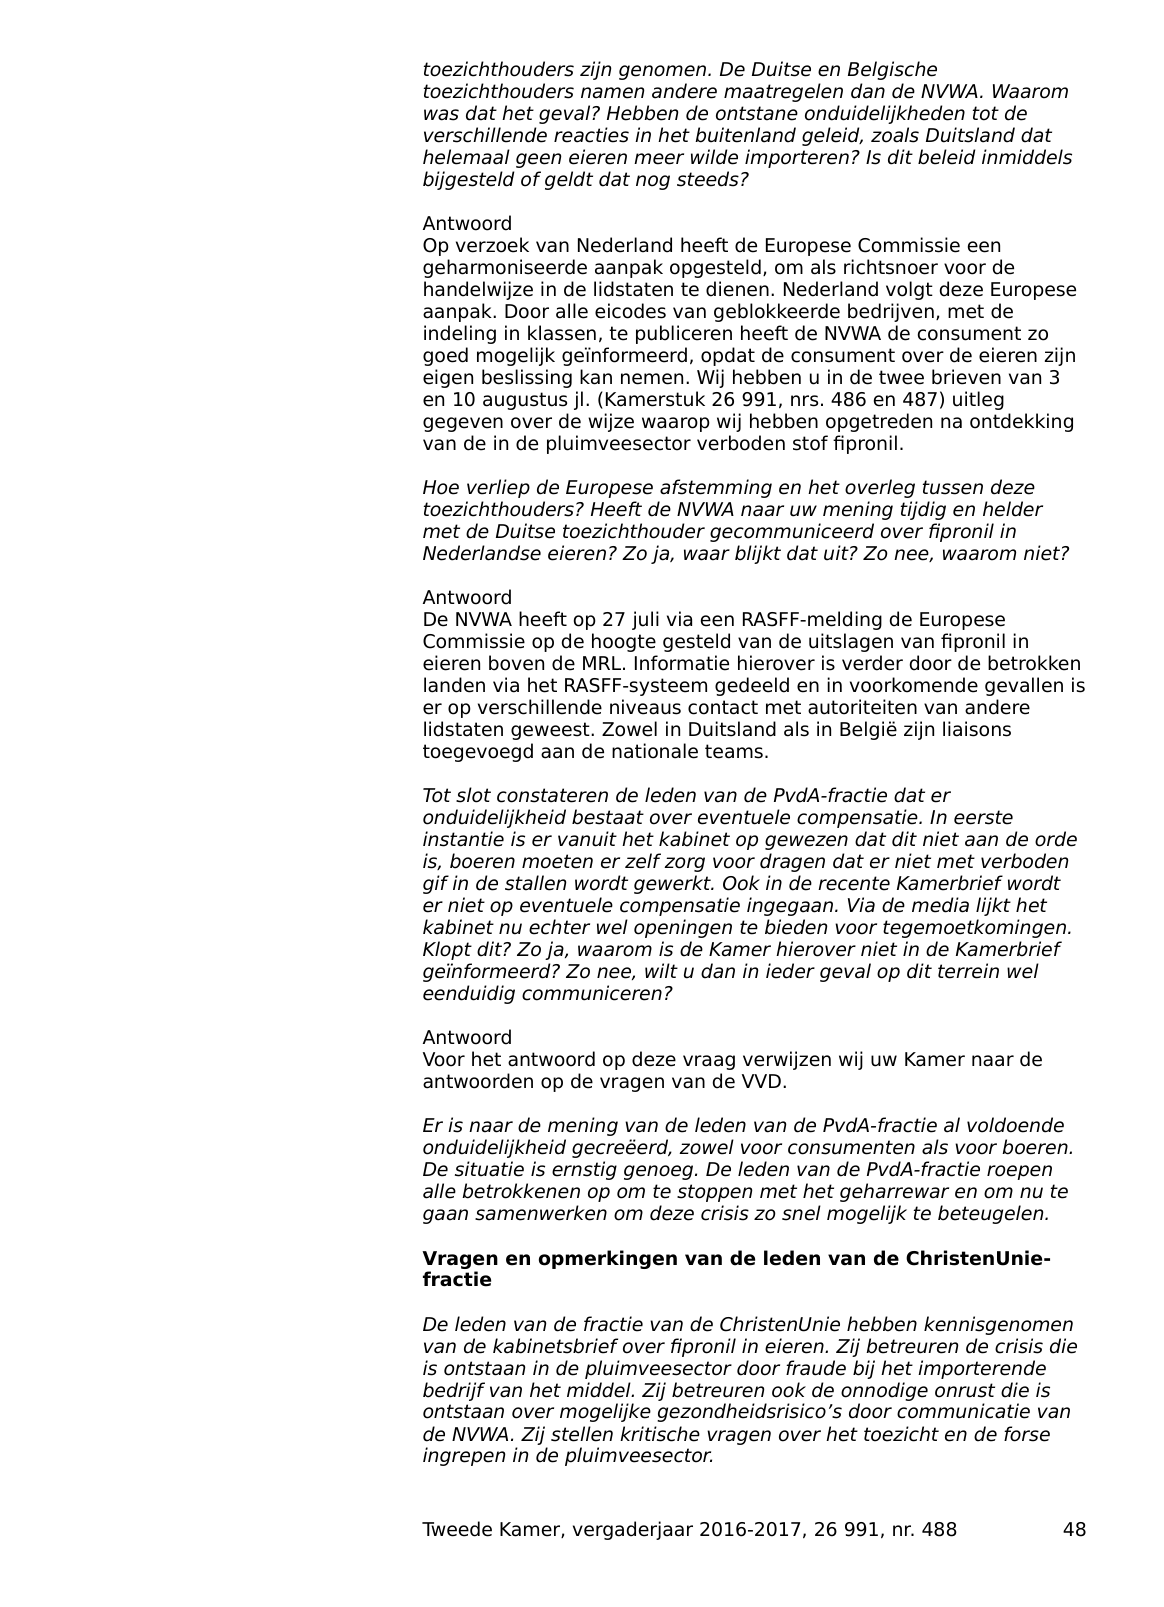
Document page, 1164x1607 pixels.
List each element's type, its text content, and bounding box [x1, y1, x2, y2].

text Er is naar de mening van de leden van de PvdA-fractie al voldoende onduidelijkheid gecreëerd, zowel voor consumenten als voor boeren. De situatie is ernstig genoeg. De leden van de PvdA-fractie roepen alle betrokkenen op om te stoppen met het geharrewar en om nu te gaan samenwerken om deze crisis zo snel mogelijk te beteugelen. [422, 1115, 1087, 1225]
text Tot slot constateren de leden van de PvdA-fractie dat er onduidelijkheid bestaat over eventuele compensatie. In eerste instantie is er vanuit het kabinet op gewezen dat dit niet aan de orde is, boeren moeten er zelf zorg voor dragen dat er niet met verboden gif in de stallen wordt gewerkt. Ook in de recente Kamerbrief wordt er niet op eventuele compensatie ingegaan. Via de media lijkt het kabinet nu echter wel openingen te bieden voor tegemoetkomingen. Klopt dit? Zo ja, waarom is de Kamer hierover niet in de Kamerbrief geïnformeerd? Zo nee, wilt u dan in ieder geval op dit terrein wel eenduidig communiceren? [422, 785, 1087, 1005]
text Antwoord [422, 1027, 1087, 1049]
text Hoe verliep de Europese afstemming en het overleg tussen deze toezichthouders? Heeft de NVWA naar uw mening tijdig en helder met de Duitse toezichthouder gecommuniceerd over fipronil in Nederlandse eieren? Zo ja, waar blijkt dat uit? Zo nee, waarom niet? [422, 477, 1087, 565]
text De leden van de fractie van de ChristenUnie hebben kennisgenomen van de kabinetsbrief over fipronil in eieren. Zij betreuren de crisis die is ontstaan in de pluimveesector door fraude bij het importerende bedrijf van het middel. Zij betreuren ook de onnodige onrust die is ontstaan over mogelijke gezondheidsrisico’s door communicatie van de NVWA. Zij stellen kritische vragen over het toezicht en de forse ingrepen in de pluimveesector. [422, 1313, 1087, 1467]
subtitle Vragen en opmerkingen van de leden van de ChristenUnie-fractie [422, 1247, 1087, 1291]
text Op verzoek van Nederland heeft de Europese Commissie een geharmoniseerde aanpak opgesteld, om als richtsnoer voor de handelwijze in de lidstaten te dienen. Nederland volgt deze Europese aanpak. Door alle eicodes van geblokkeerde bedrijven, met de indeling in klassen, te publiceren heeft de NVWA de consument zo goed mogelijk geïnformeerd, opdat de consument over de eieren zijn eigen beslissing kan nemen. Wij hebben u in de twee brieven van 3 en 10 augustus jl. (Kamerstuk 26 991, nrs. 486 en 487) uitleg gegeven over de wijze waarop wij hebben opgetreden na ontdekking van de in de pluimveesector verboden stof fipronil. [422, 235, 1087, 455]
text Antwoord [422, 213, 1087, 235]
text toezichthouders zijn genomen. De Duitse en Belgische toezichthouders namen andere maatregelen dan de NVWA. Waarom was dat het geval? Hebben de ontstane onduidelijkheden tot de verschillende reacties in het buitenland geleid, zoals Duitsland dat helemaal geen eieren meer wilde importeren? Is dit beleid inmiddels bijgesteld of geldt dat nog steeds? [422, 59, 1087, 191]
text Voor het antwoord op deze vraag verwijzen wij uw Kamer naar de antwoorden op de vragen van de VVD. [422, 1049, 1087, 1093]
text De NVWA heeft op 27 juli via een RASFF-melding de Europese Commissie op de hoogte gesteld van de uitslagen van fipronil in eieren boven de MRL. Informatie hierover is verder door de betrokken landen via het RASFF-systeem gedeeld en in voorkomende gevallen is er op verschillende niveaus contact met autoriteiten van andere lidstaten geweest. Zowel in Duitsland als in België zijn liaisons toegevoegd aan de nationale teams. [422, 609, 1087, 763]
text Antwoord [422, 587, 1087, 609]
